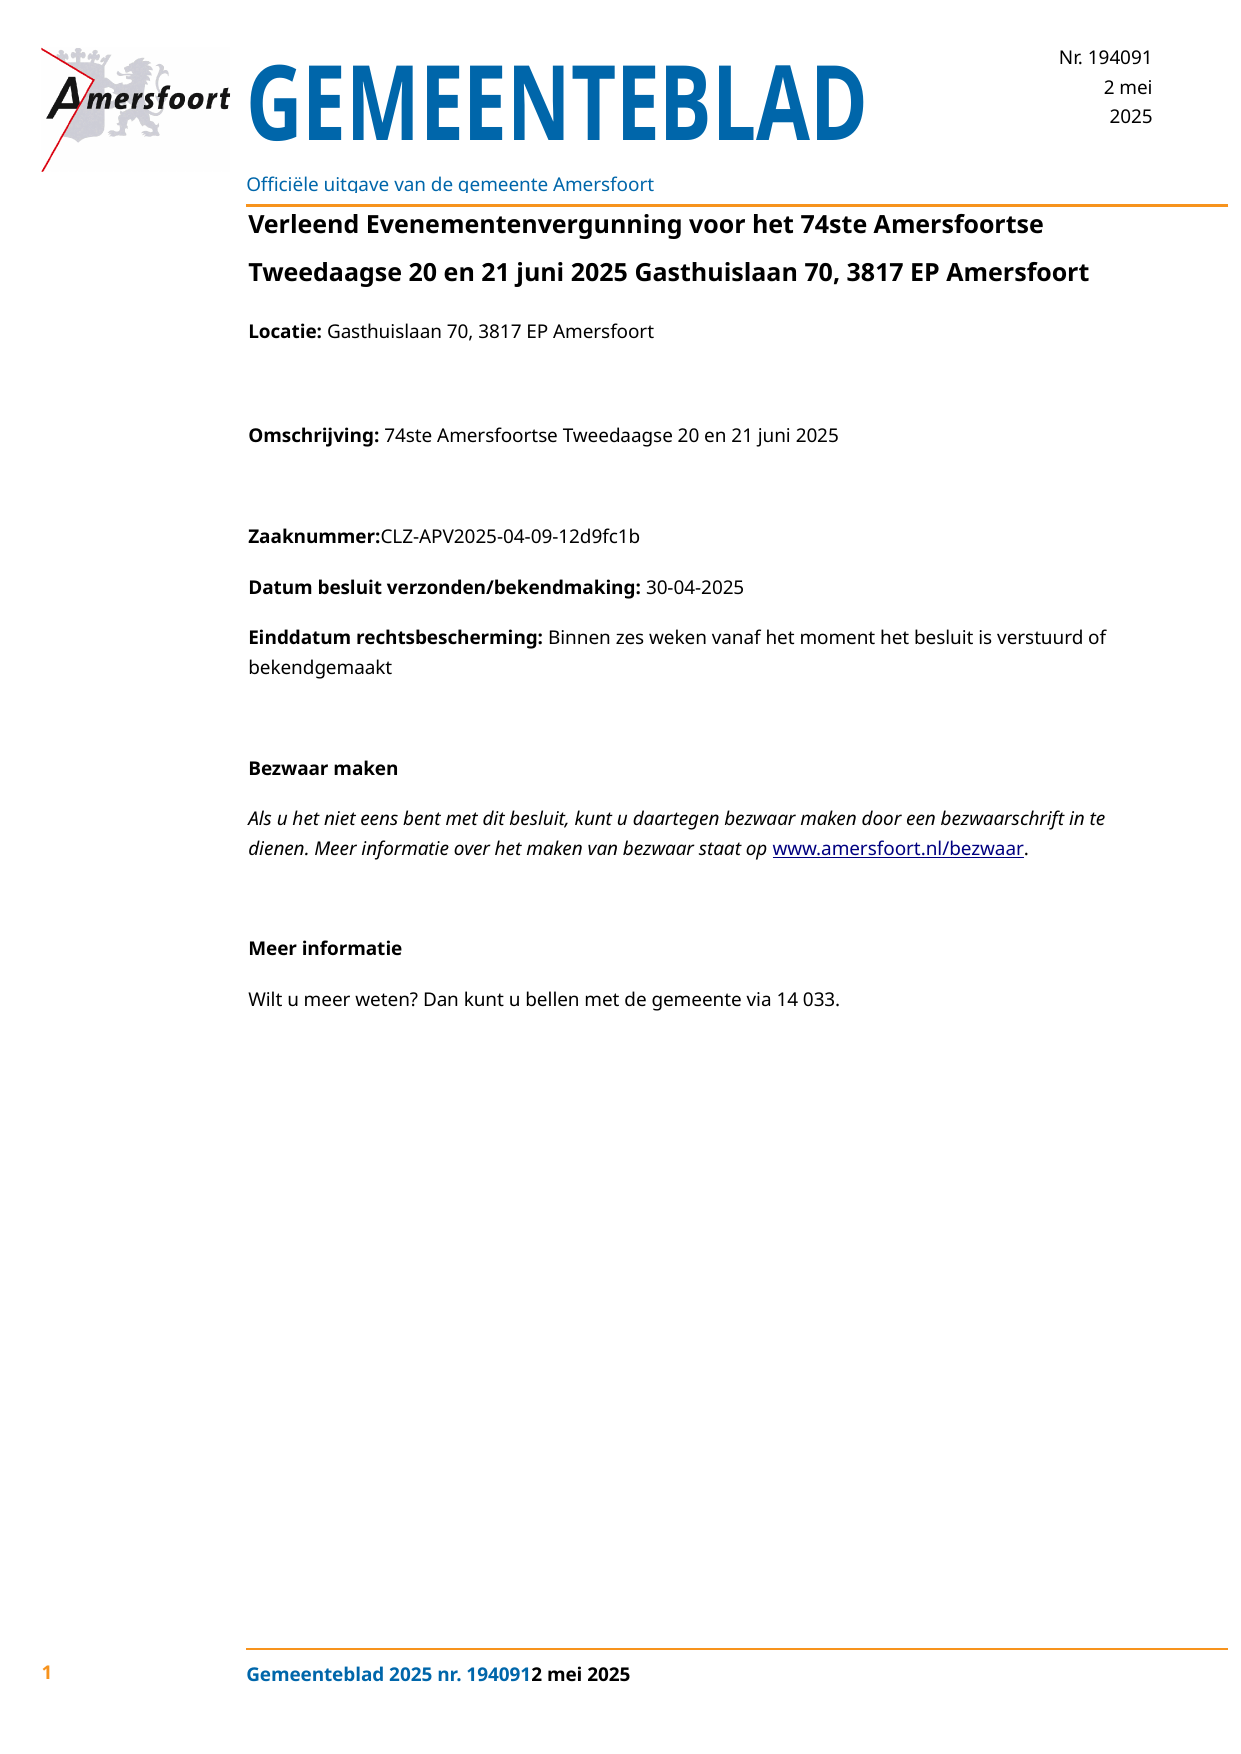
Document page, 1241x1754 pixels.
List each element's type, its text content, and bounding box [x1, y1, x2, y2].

text Zaaknummer:CLZ-APV2025-04-09-12d9fc1b [248, 523, 1152, 549]
text Wilt u meer weten? Dan kunt u bellen met de gemeente via 14 033. [248, 986, 1152, 1012]
text Datum besluit verzonden/bekendmaking: 30-04-2025 [248, 574, 1152, 600]
text Meer informatie [248, 936, 1152, 961]
text Als u het niet eens bent met dit besluit, kunt u daartegen bezwaar maken door een bezwaarschrift in te dienen. Meer informatie over het maken van bezwaar staat op www.amersfoort.nl/bezwaar. [248, 805, 1152, 861]
text ﻿Omschrijving: 74ste Amersfoortse Tweedaagse 20 en 21 juni 2025 [248, 419, 1152, 448]
picture [41, 47, 231, 172]
text Locatie: Gasthuislaan 70, 3817 EP Amersfoort [248, 318, 1152, 344]
text Einddatum rechtsbescherming: Binnen zes weken vanaf het moment het besluit is verstuurd of bekendgemaakt [248, 624, 1152, 680]
text Verleend Evenementenvergunning voor het 74ste Amersfoortse Tweedaagse 20 en 21 juni 2025 Gasthuislaan 70, 3817 EP Amersfoort [248, 207, 1152, 288]
text Bezwaar maken [248, 755, 1152, 781]
